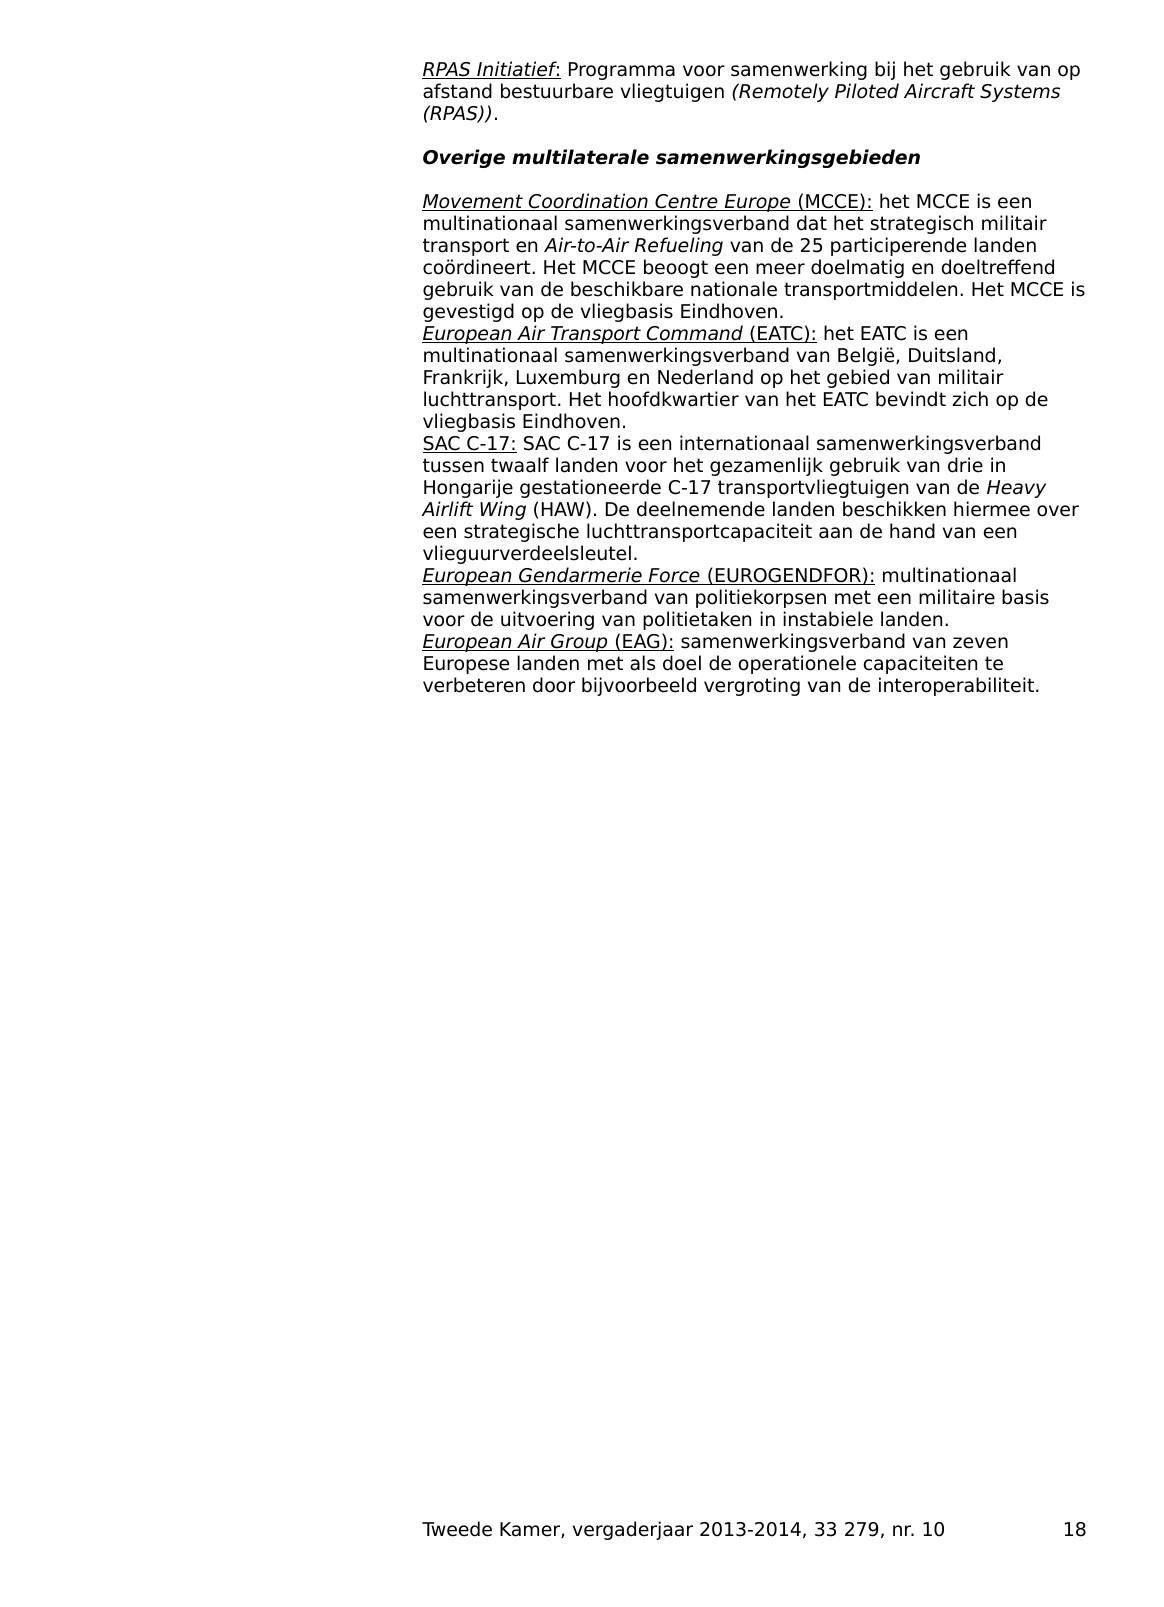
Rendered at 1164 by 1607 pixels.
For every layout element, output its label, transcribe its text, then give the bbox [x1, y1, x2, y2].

text European Gendarmerie Force (EUROGENDFOR): multinationaal samenwerkingsverband van politiekorpsen met een militaire basis voor de uitvoering van politietaken in instabiele landen. [422, 565, 1087, 631]
subtitle Overige multilaterale samenwerkingsgebieden [422, 147, 1087, 169]
text European Air Group (EAG): samenwerkingsverband van zeven Europese landen met als doel de operationele capaciteiten te verbeteren door bijvoorbeeld vergroting van de interoperabiliteit. [422, 631, 1087, 697]
text RPAS Initiatief: Programma voor samenwerking bij het gebruik van op afstand bestuurbare vliegtuigen (Remotely Piloted Aircraft Systems (RPAS)). [422, 59, 1087, 125]
text European Air Transport Command (EATC): het EATC is een multinationaal samenwerkingsverband van België, Duitsland, Frankrijk, Luxemburg en Nederland op het gebied van militair luchttransport. Het hoofdkwartier van het EATC bevindt zich op de vliegbasis Eindhoven. [422, 323, 1087, 433]
text SAC C-17: SAC C-17 is een internationaal samenwerkingsverband tussen twaalf landen voor het gezamenlijk gebruik van drie in Hongarije gestationeerde C-17 transportvliegtuigen van de Heavy Airlift Wing (HAW). De deelnemende landen beschikken hiermee over een strategische luchttransportcapaciteit aan de hand van een vlieguurverdeelsleutel. [422, 433, 1087, 565]
text Movement Coordination Centre Europe (MCCE): het MCCE is een multinationaal samenwerkingsverband dat het strategisch militair transport en Air-to-Air Refueling van de 25 participerende landen coördineert. Het MCCE beoogt een meer doelmatig en doeltreffend gebruik van de beschikbare nationale transportmiddelen. Het MCCE is gevestigd op de vliegbasis Eindhoven. [422, 191, 1087, 323]
